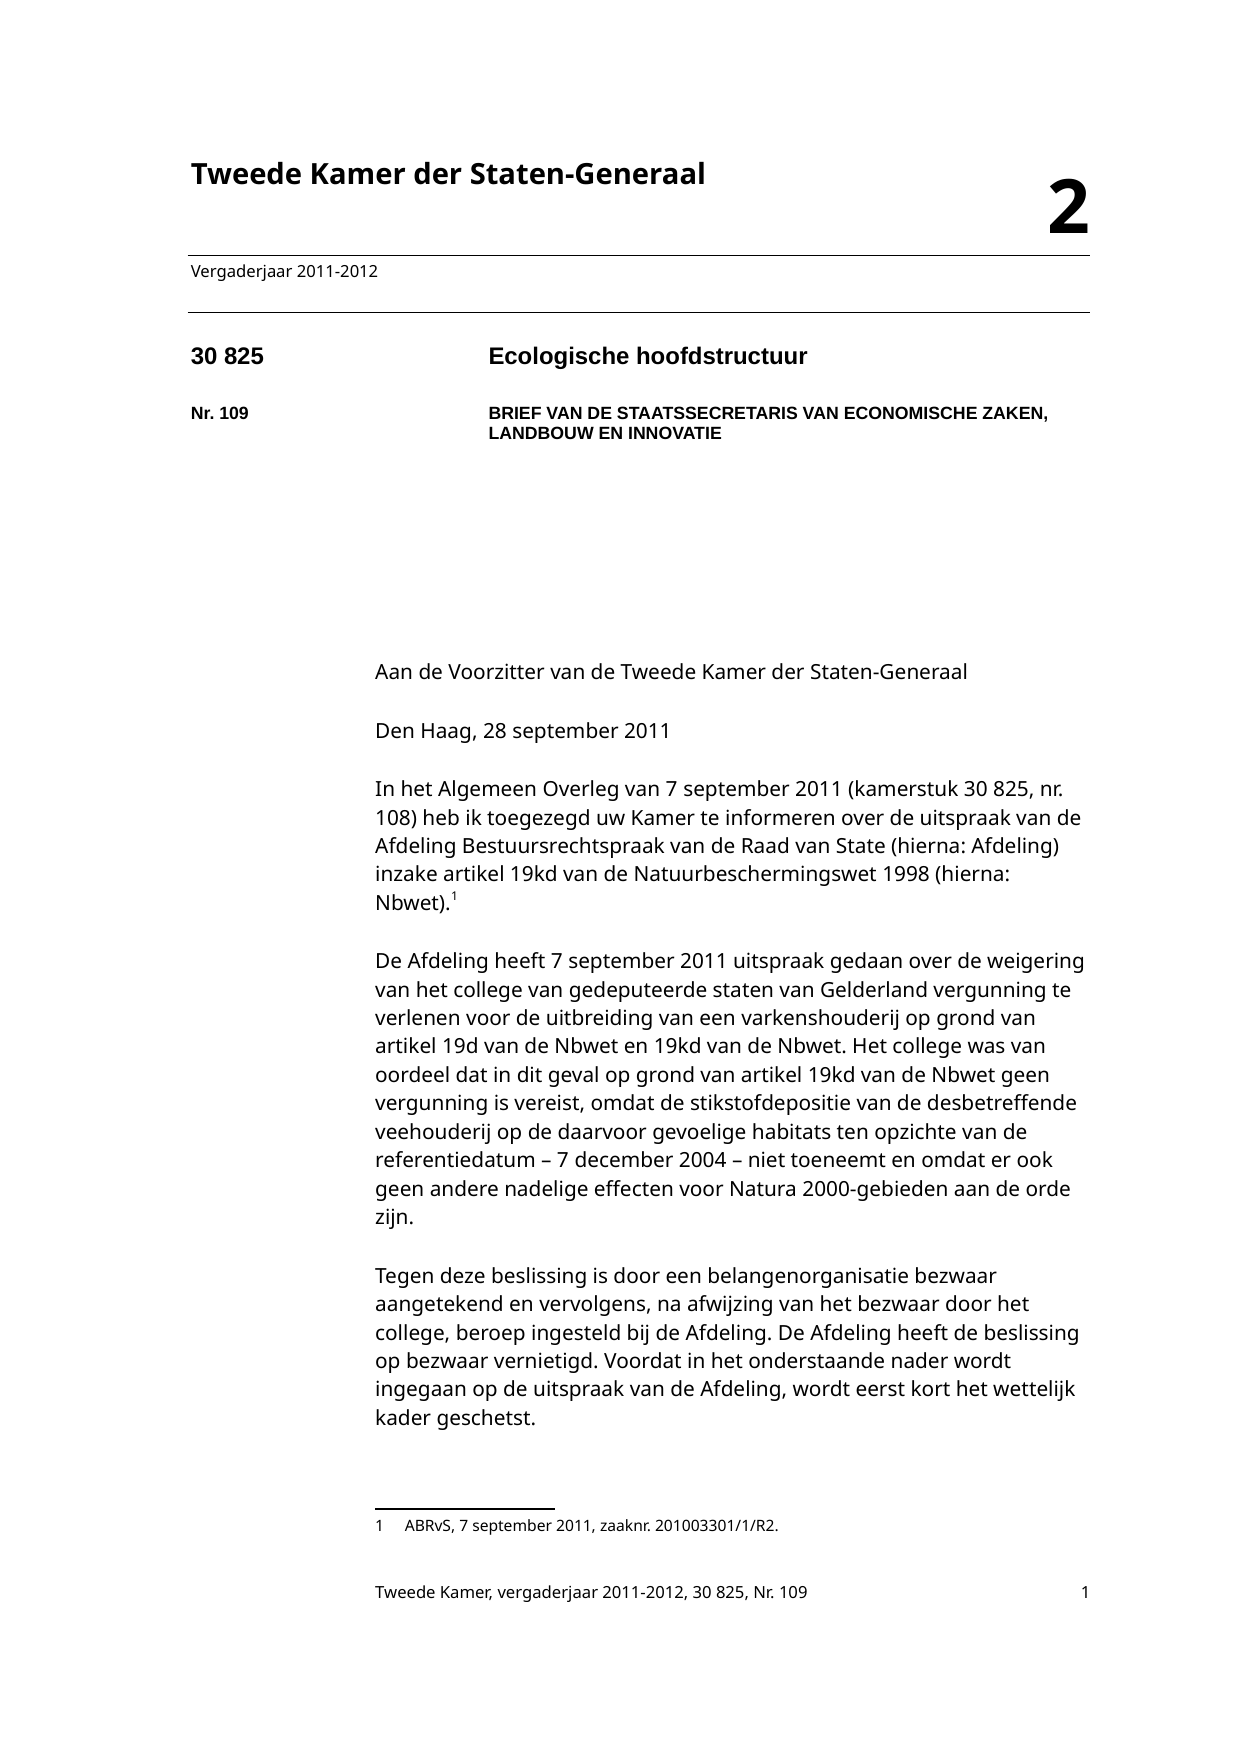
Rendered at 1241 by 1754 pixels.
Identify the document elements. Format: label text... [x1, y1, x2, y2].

table_cell [485, 256, 1090, 312]
table_header 2 [910, 150, 1090, 255]
table_cell BRIEF VAN DE STAATSSECRETARIS VAN ECONOMISCHE ZAKEN, LANDBOUW EN INNOVATIE [485, 399, 1090, 539]
text ABRvS, 7 september 2011, zaaknr. 201003301/1/R2. [375, 1508, 1090, 1536]
table_cell Ecologische hoofdstructuur [485, 339, 1090, 399]
table_cell [485, 313, 1090, 339]
table_header Tweede Kamer der Staten-Generaal [188, 150, 909, 255]
table_cell Vergaderjaar 2011-2012 [188, 256, 485, 312]
table_cell [188, 313, 485, 339]
text De Afdeling heeft 7 september 2011 uitspraak gedaan over de weigering van het college van gedeputeerde staten van Gelderland vergunning te verlenen voor de uitbreiding van een varkenshouderij op grond van artikel 19d van de Nbwet en 19kd van de Nbwet. Het college was van oordeel dat in dit geval op grond van artikel 19kd van de Nbwet geen vergunning is vereist, omdat de stikstofdepositie van de desbetreffende veehouderij op de daarvoor gevoelige habitats ten opzichte van de referentiedatum – 7 december 2004 – niet toeneemt en omdat er ook geen andere nadelige effecten voor Natura 2000-gebieden aan de orde zijn. [375, 946, 1090, 1231]
text Aan de Voorzitter van de Tweede Kamer der Staten-Generaal [375, 657, 1090, 686]
text In het Algemeen Overleg van 7 september 2011 (kamerstuk 30 825, nr. 108) heb ik toegezegd uw Kamer te informeren over de uitspraak van de Afdeling Bestuursrechtspraak van de Raad van State (hierna: Afdeling) inzake artikel 19kd van de Natuurbeschermingswet 1998 (hierna: Nbwet). [375, 774, 1090, 916]
table_cell 30 825 [188, 339, 485, 399]
text Tegen deze beslissing is door een belangenorganisatie bezwaar aangetekend en vervolgens, na afwijzing van het bezwaar door het college, beroep ingesteld bij de Afdeling. De Afdeling heeft de beslissing op bezwaar vernietigd. Voordat in het onderstaande nader wordt ingegaan op de uitspraak van de Afdeling, wordt eerst kort het wettelijk kader geschetst. [375, 1261, 1090, 1431]
text Den Haag, 28 september 2011 [375, 716, 1090, 744]
table_cell Nr. 109 [188, 399, 485, 539]
